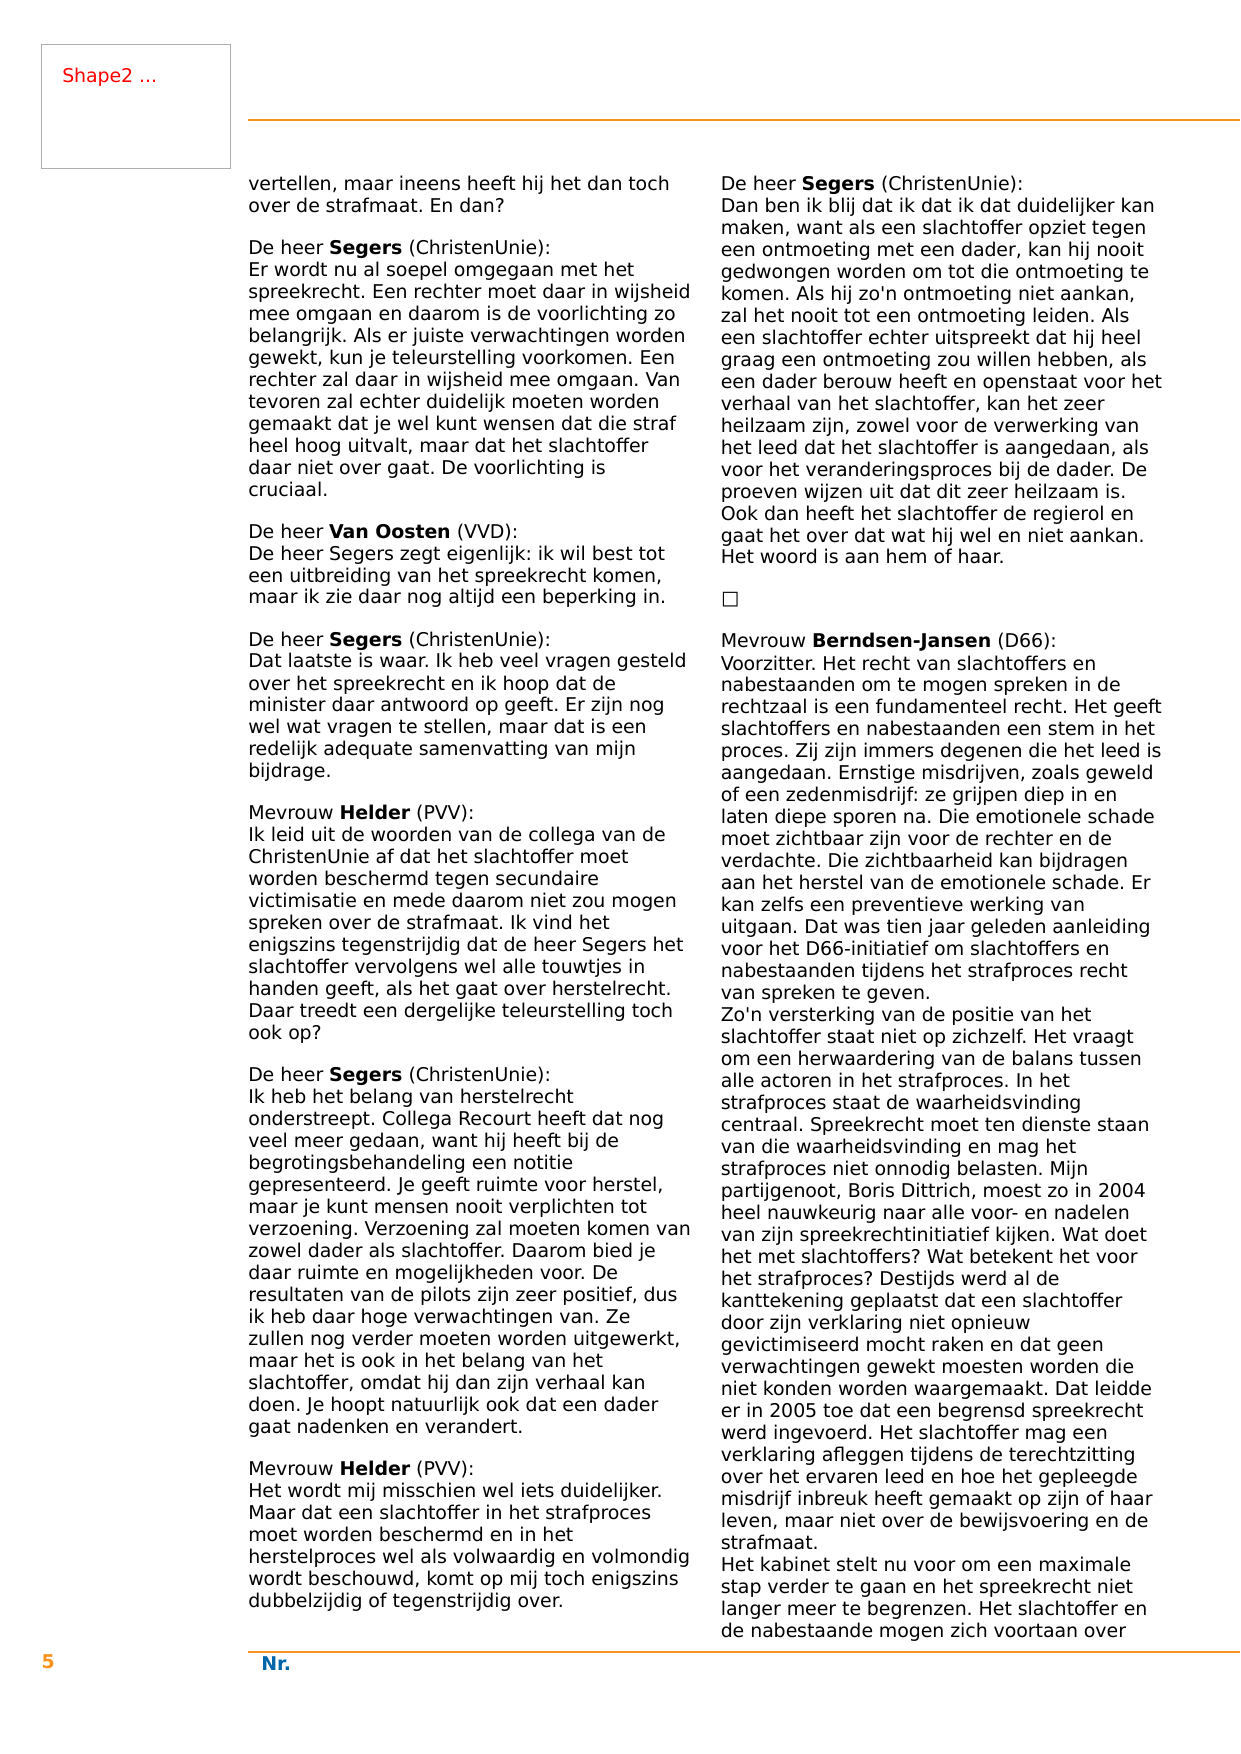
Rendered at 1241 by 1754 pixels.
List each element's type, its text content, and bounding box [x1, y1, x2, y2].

text vertellen, maar ineens heeft hij het dan toch over de strafmaat. En dan? [248, 173, 691, 217]
text De heer Segers (ChristenUnie): [721, 173, 1163, 195]
text De heer Segers (ChristenUnie): [248, 1064, 691, 1086]
text Dat laatste is waar. Ik heb veel vragen gesteld over het spreekrecht en ik hoop dat de minister daar antwoord op geeft. Er zijn nog wel wat vragen te stellen, maar dat is een redelijk adequate samenvatting van mijn bijdrage. [248, 650, 691, 782]
text Er wordt nu al soepel omgegaan met het spreekrecht. Een rechter moet daar in wijsheid mee omgaan en daarom is de voorlichting zo belangrijk. Als er juiste verwachtingen worden gewekt, kun je teleurstelling voorkomen. Een rechter zal daar in wijsheid mee omgaan. Van tevoren zal echter duidelijk moeten worden gemaakt dat je wel kunt wensen dat die straf heel hoog uitvalt, maar dat het slachtoffer daar niet over gaat. De voorlichting is cruciaal. [248, 259, 691, 501]
text Het kabinet stelt nu voor om een maximale stap verder te gaan en het spreekrecht niet langer meer te begrenzen. Het slachtoffer en de nabestaande mogen zich voortaan over [721, 1553, 1163, 1641]
text De heer Segers (ChristenUnie): [248, 628, 691, 650]
text Mevrouw Berndsen-Jansen (D66): [721, 630, 1163, 652]
text De heer Segers zegt eigenlijk: ik wil best tot een uitbreiding van het spreekrecht komen, maar ik zie daar nog altijd een beperking in. [248, 542, 691, 608]
text Voorzitter. Het recht van slachtoffers en nabestaanden om te mogen spreken in de rechtzaal is een fundamenteel recht. Het geeft slachtoffers en nabestaanden een stem in het proces. Zij zijn immers degenen die het leed is aangedaan. Ernstige misdrijven, zoals geweld of een zedenmisdrijf: ze grijpen diep in en laten diepe sporen na. Die emotionele schade moet zichtbaar zijn voor de rechter en de verdachte. Die zichtbaarheid kan bijdragen aan het herstel van de emotionele schade. Er kan zelfs een preventieve werking van uitgaan. Dat was tien jaar geleden aanleiding voor het D66-initiatief om slachtoffers en nabestaanden tijdens het strafproces recht van spreken te geven. [721, 652, 1163, 1004]
text Ik leid uit de woorden van de collega van de ChristenUnie af dat het slachtoffer moet worden beschermd tegen secundaire victimisatie en mede daarom niet zou mogen spreken over de strafmaat. Ik vind het enigszins tegenstrijdig dat de heer Segers het slachtoffer vervolgens wel alle touwtjes in handen geeft, als het gaat over herstelrecht. Daar treedt een dergelijke teleurstelling toch ook op? [248, 824, 691, 1044]
text Zo'n versterking van de positie van het slachtoffer staat niet op zichzelf. Het vraagt om een herwaardering van de balans tussen alle actoren in het strafproces. In het strafproces staat de waarheidsvinding centraal. Spreekrecht moet ten dienste staan van die waarheidsvinding en mag het strafproces niet onnodig belasten. Mijn partijgenoot, Boris Dittrich, moest zo in 2004 heel nauwkeurig naar alle voor- en nadelen van zijn spreekrechtinitiatief kijken. Wat doet het met slachtoffers? Wat betekent het voor het strafproces? Destijds werd al de kanttekening geplaatst dat een slachtoffer door zijn verklaring niet opnieuw gevictimiseerd mocht raken en dat geen verwachtingen gewekt moesten worden die niet konden worden waargemaakt. Dat leidde er in 2005 toe dat een begrensd spreekrecht werd ingevoerd. Het slachtoffer mag een verklaring afleggen tijdens de terechtzitting over het ervaren leed en hoe het gepleegde misdrijf inbreuk heeft gemaakt op zijn of haar leven, maar niet over de bewijsvoering en de strafmaat. [721, 1004, 1163, 1553]
text De heer Van Oosten (VVD): [248, 521, 691, 542]
text Mevrouw Helder (PVV): [248, 802, 691, 824]
text Het wordt mij misschien wel iets duidelijker. Maar dat een slachtoffer in het strafproces moet worden beschermd en in het herstelproces wel als volwaardig en volmondig wordt beschouwd, komt op mij toch enigszins dubbelzijdig of tegenstrijdig over. [248, 1480, 691, 1612]
text De heer Segers (ChristenUnie): [248, 237, 691, 259]
text Ik heb het belang van herstelrecht onderstreept. Collega Recourt heeft dat nog veel meer gedaan, want hij heeft bij de begrotingsbehandeling een notitie gepresenteerd. Je geeft ruimte voor herstel, maar je kunt mensen nooit verplichten tot verzoening. Verzoening zal moeten komen van zowel dader als slachtoffer. Daarom bied je daar ruimte en mogelijkheden voor. De resultaten van de pilots zijn zeer positief, dus ik heb daar hoge verwachtingen van. Ze zullen nog verder moeten worden uitgewerkt, maar het is ook in het belang van het slachtoffer, omdat hij dan zijn verhaal kan doen. Je hoopt natuurlijk ook dat een dader gaat nadenken en verandert. [248, 1086, 691, 1438]
text Mevrouw Helder (PVV): [248, 1458, 691, 1480]
text Dan ben ik blij dat ik dat ik dat duidelijker kan maken, want als een slachtoffer opziet tegen een ontmoeting met een dader, kan hij nooit gedwongen worden om tot die ontmoeting te komen. Als hij zo'n ontmoeting niet aankan, zal het nooit tot een ontmoeting leiden. Als een slachtoffer echter uitspreekt dat hij heel graag een ontmoeting zou willen hebben, als een dader berouw heeft en openstaat voor het verhaal van het slachtoffer, kan het zeer heilzaam zijn, zowel voor de verwerking van het leed dat het slachtoffer is aangedaan, als voor het veranderingsproces bij de dader. De proeven wijzen uit dat dit zeer heilzaam is. Ook dan heeft het slachtoffer de regierol en gaat het over dat wat hij wel en niet aankan. Het woord is aan hem of haar. [721, 195, 1163, 568]
text ⬜ [721, 588, 1163, 610]
